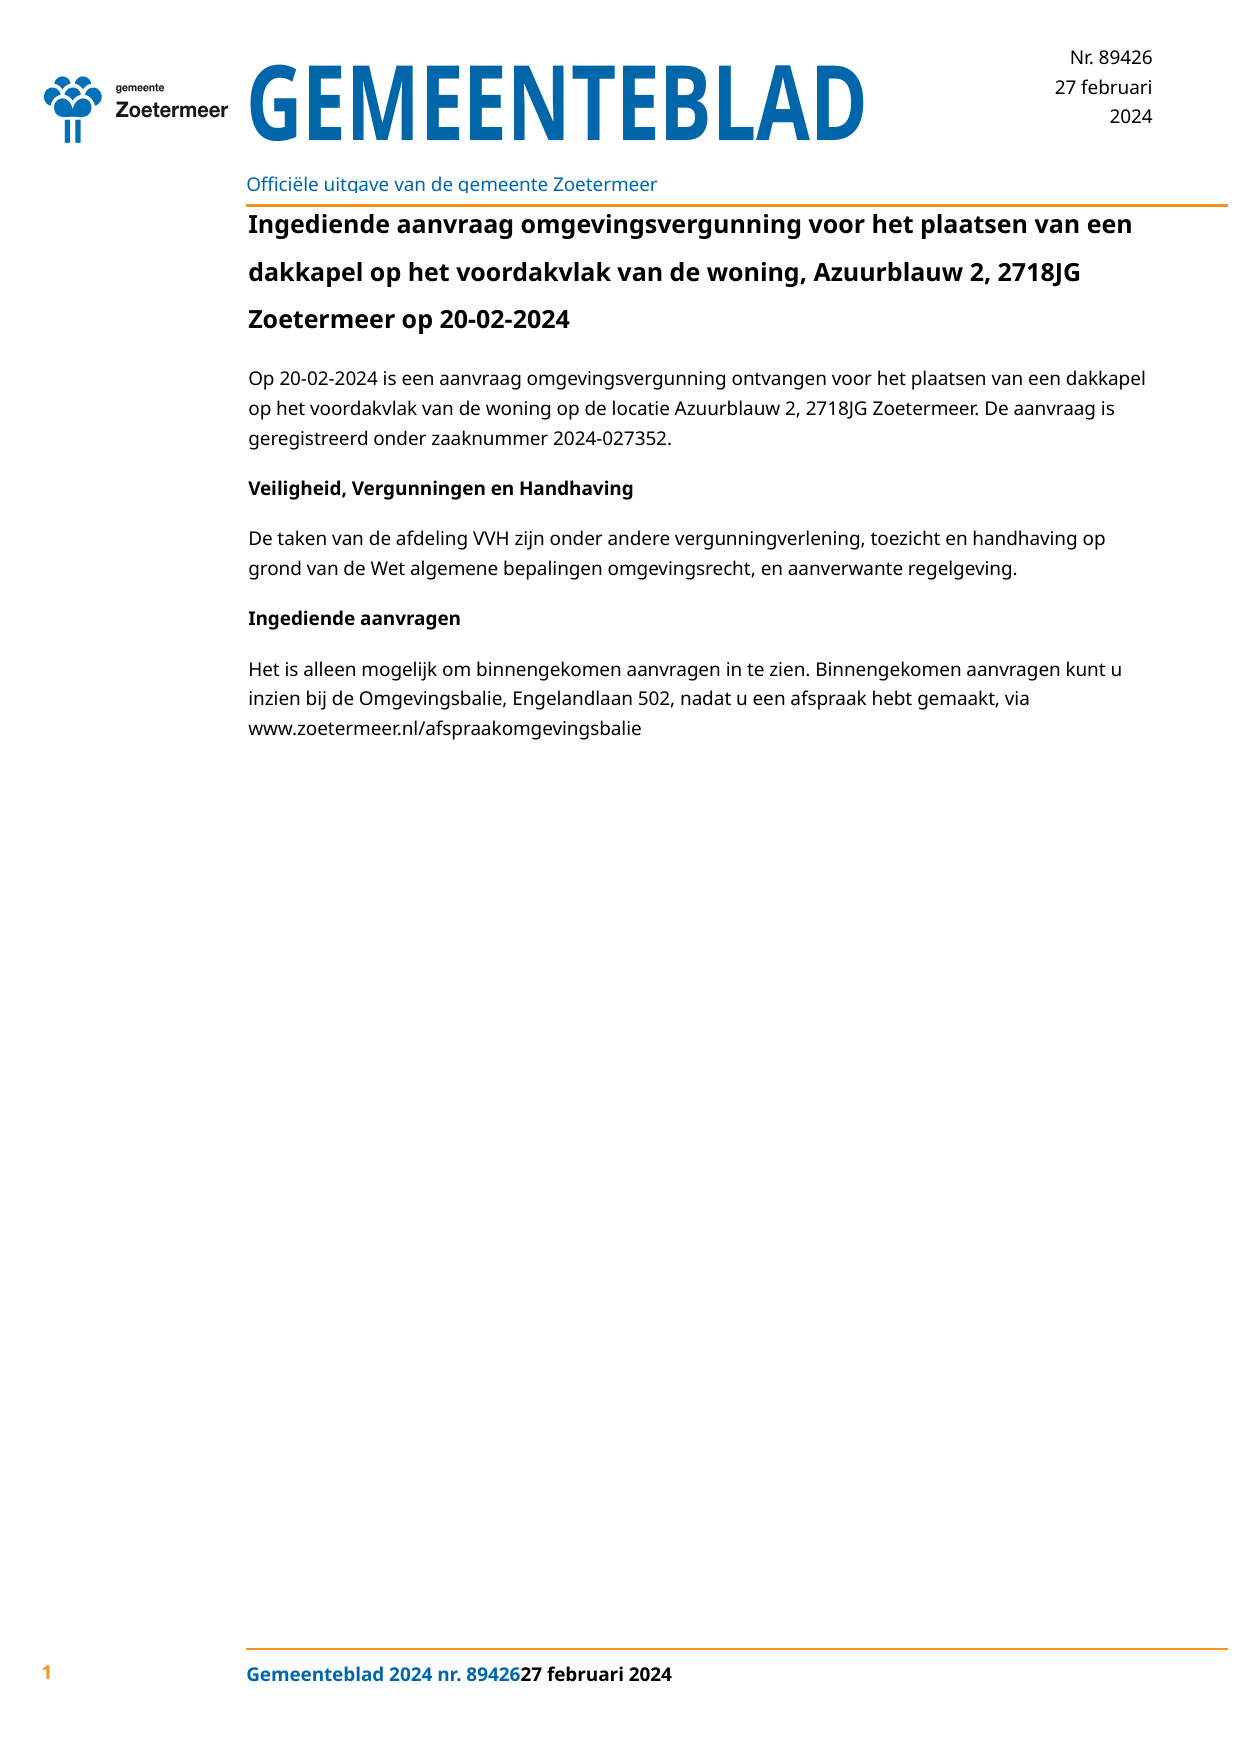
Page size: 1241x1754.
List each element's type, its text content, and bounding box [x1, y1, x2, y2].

text Op 20-02-2024 is een aanvraag omgevingsvergunning ontvangen voor het plaatsen van een dakkapel op het voordakvlak van de woning op de locatie Azuurblauw 2, 2718JG Zoetermeer. De aanvraag is geregistreerd onder zaaknummer 2024-027352. [248, 366, 1152, 450]
text De taken van de afdeling VVH zijn onder andere vergunningverlening, toezicht en handhaving op grond van de Wet algemene bepalingen omgevingsrecht, en aanverwante regelgeving. [248, 526, 1152, 581]
picture [41, 47, 231, 172]
text Ingediende aanvraag omgevingsvergunning voor het plaatsen van een dakkapel op het voordakvlak van de woning, Azuurblauw 2, 2718JG Zoetermeer op 20-02-2024 [248, 207, 1152, 336]
text Veiligheid, Vergunningen en Handhaving [248, 475, 1152, 501]
text Ingediende aanvragen [248, 606, 1152, 631]
text Het is alleen mogelijk om binnengekomen aanvragen in te zien. Binnengekomen aanvragen kunt u inzien bij de Omgevingsbalie, Engelandlaan 502, nadat u een afspraak hebt gemaakt, via www.zoetermeer.nl/afspraakomgevingsbalie [248, 656, 1152, 741]
